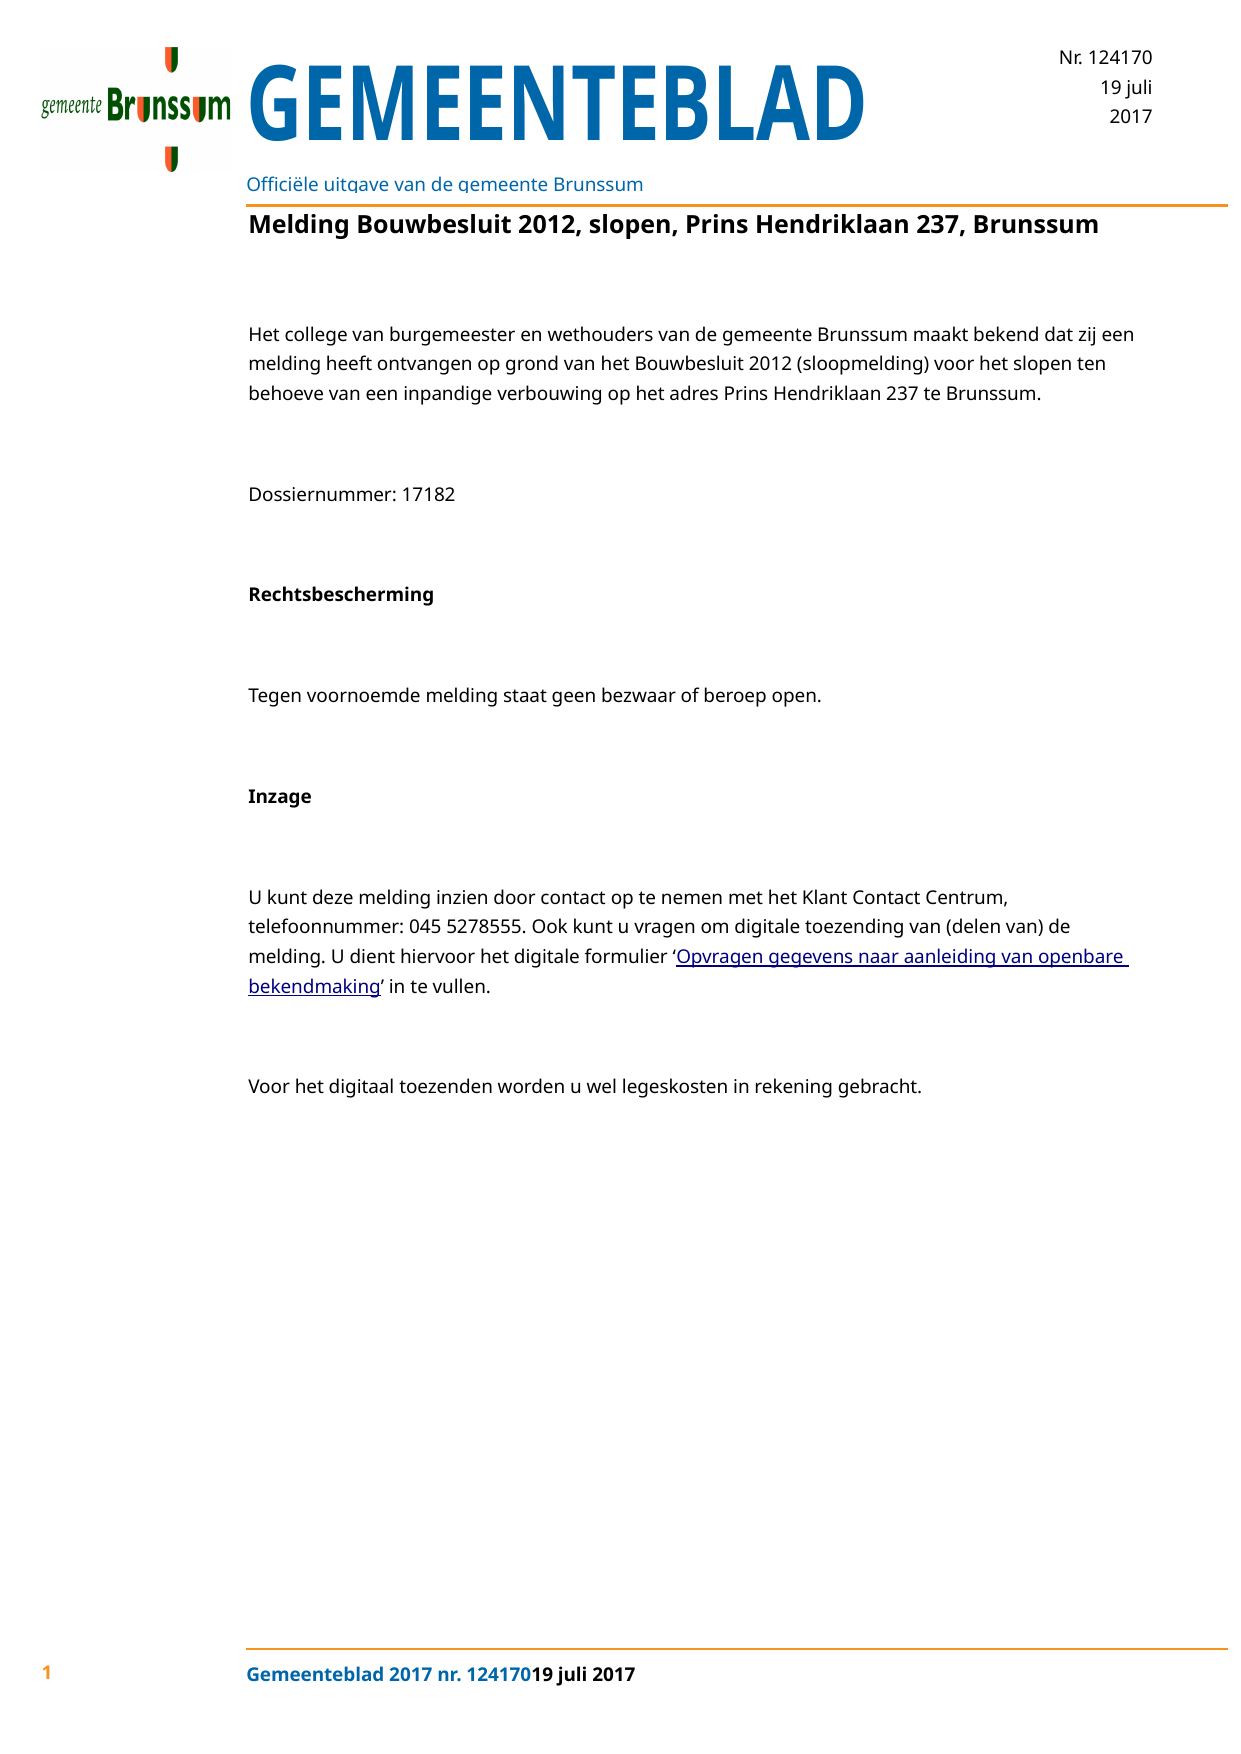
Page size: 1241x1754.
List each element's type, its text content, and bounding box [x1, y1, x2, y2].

text Voor het digitaal toezenden worden u wel legeskosten in rekening gebracht. [248, 1074, 1152, 1099]
text Het college van burgemeester en wethouders van de gemeente Brunssum maakt bekend dat zij een melding heeft ontvangen op grond van het Bouwbesluit 2012 (sloopmelding) voor het slopen ten behoeve van een inpandige verbouwing op het adres Prins Hendriklaan 237 te Brunssum. [248, 321, 1152, 406]
picture [41, 47, 231, 172]
text Dossiernummer: 17182 [248, 481, 1152, 506]
text Tegen voornoemde melding staat geen bezwaar of beroep open. [248, 682, 1152, 708]
text Melding Bouwbesluit 2012, slopen, Prins Hendriklaan 237, Brunssum [248, 207, 1152, 241]
text Inzage [248, 783, 1152, 809]
text U kunt deze melding inzien door contact op te nemen met het Klant Contact Centrum, telefoonnummer: 045 5278555. Ook kunt u vragen om digitale toezending van (delen van) de melding. U dient hiervoor het digitale formulier ‘Opvragen gegevens naar aanleiding van openbare bekendmaking’ in te vullen. [248, 884, 1152, 998]
text Rechtsbescherming [248, 582, 1152, 607]
